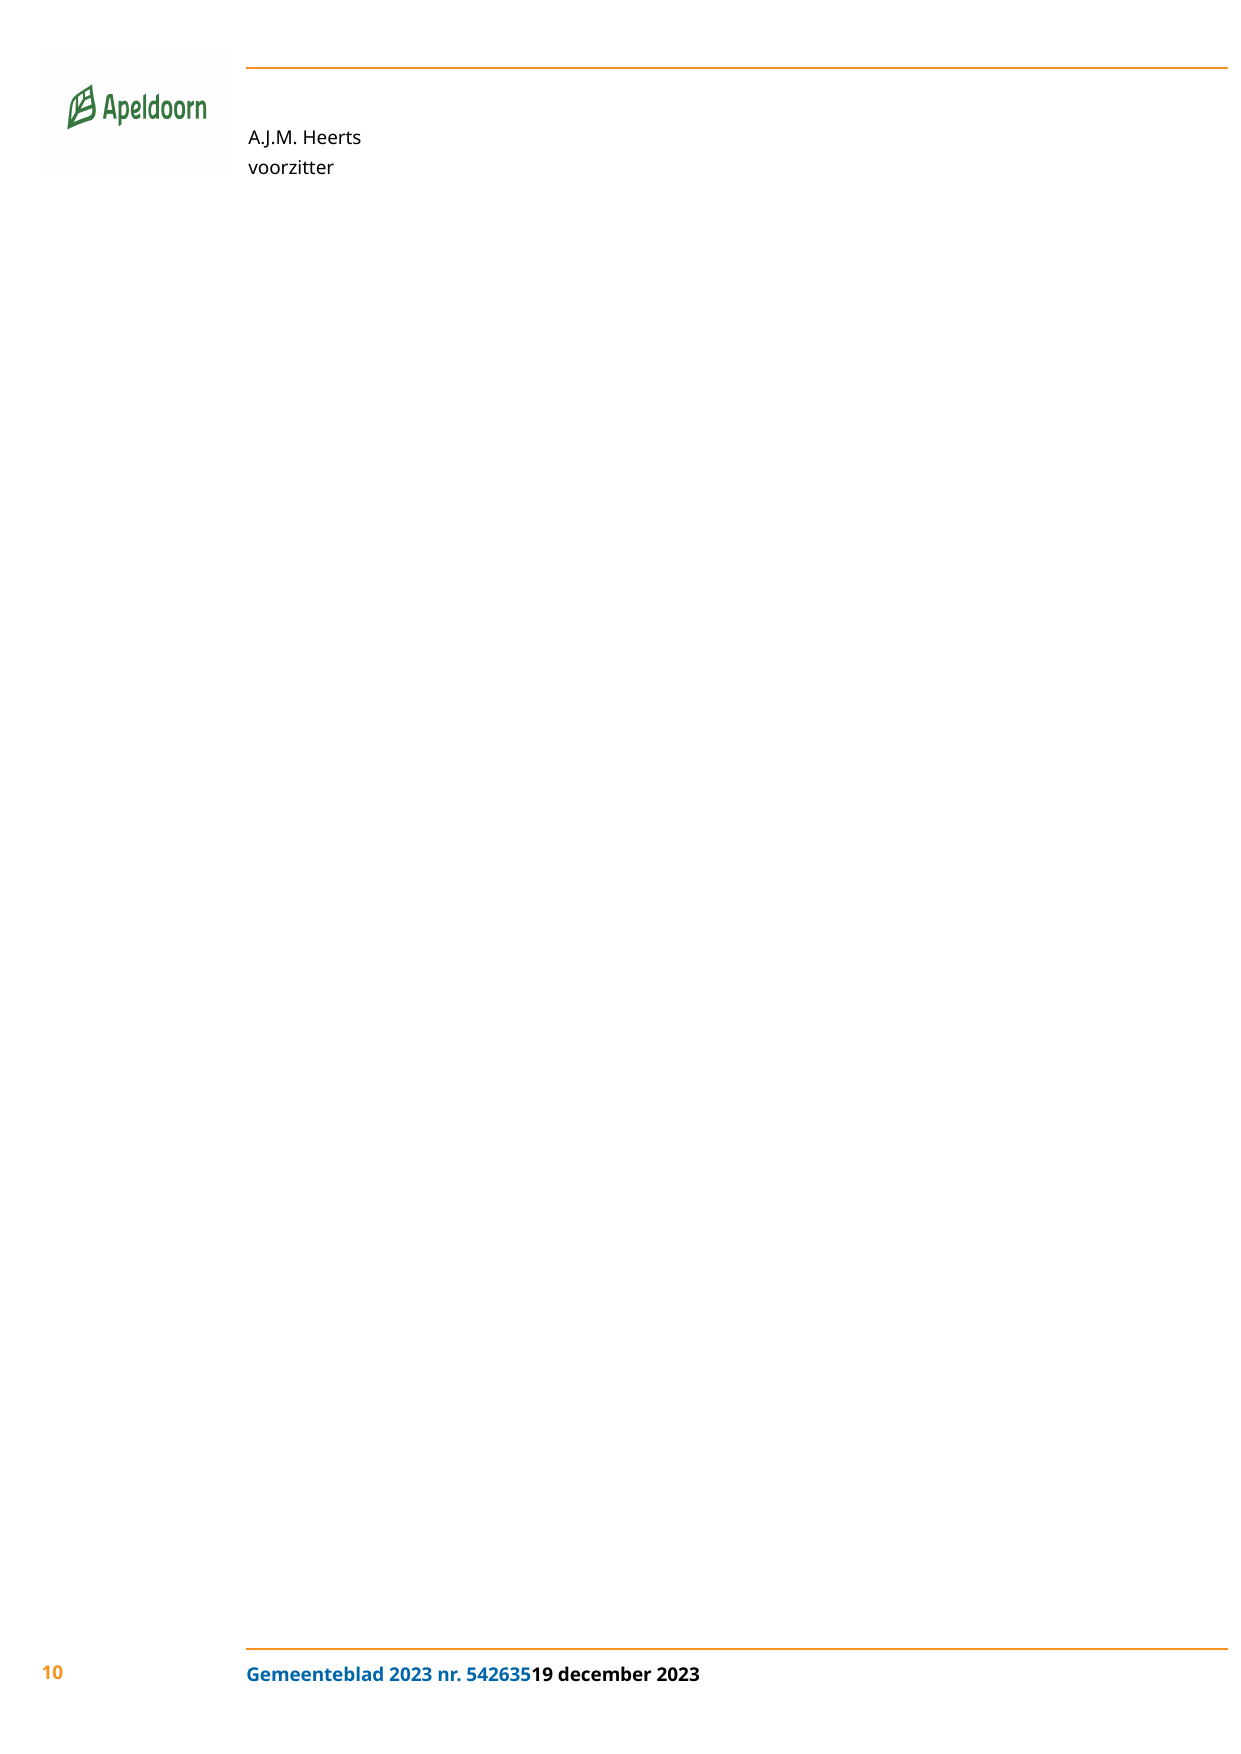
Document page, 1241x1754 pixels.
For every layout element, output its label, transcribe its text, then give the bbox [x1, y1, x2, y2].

text A.J.M. Heerts [248, 124, 1152, 150]
text voorzitter [248, 154, 1152, 180]
picture [41, 47, 231, 172]
